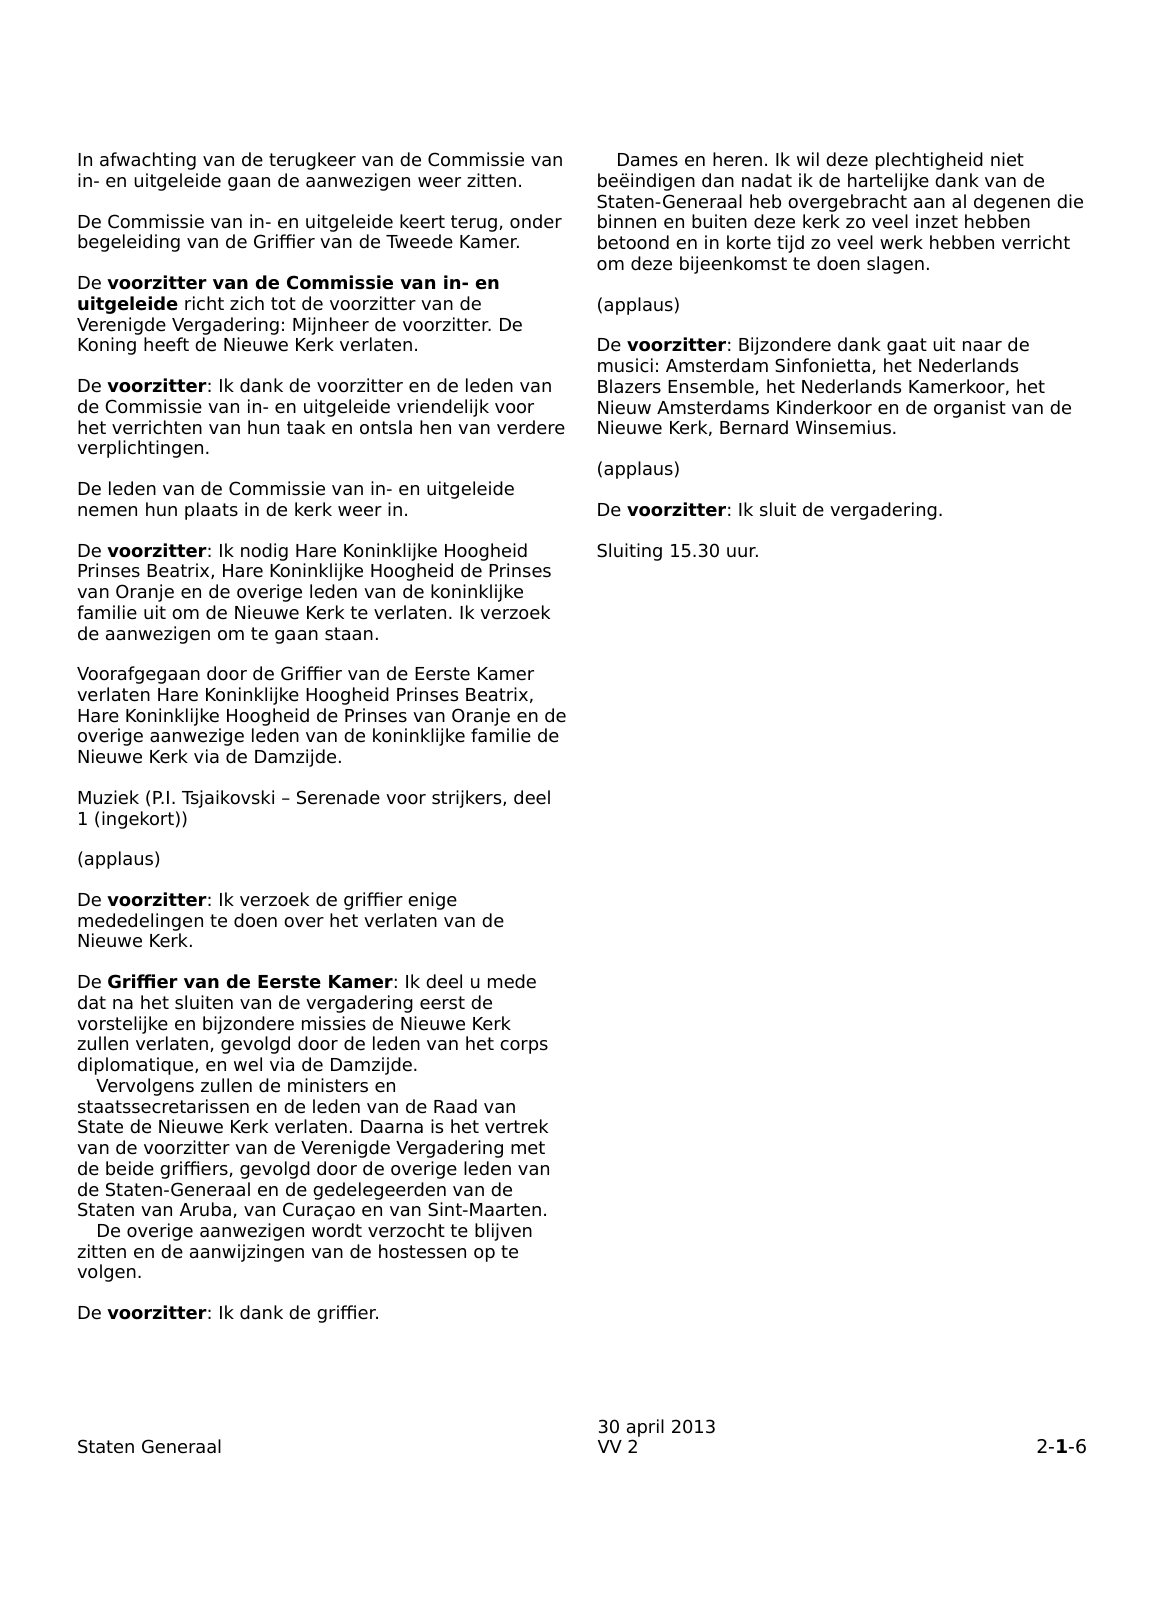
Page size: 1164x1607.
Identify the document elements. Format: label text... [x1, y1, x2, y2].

text Sluiting 15.30 uur. [596, 540, 1087, 561]
text De voorzitter: Ik verzoek de griffier enige mededelingen te doen over het verlaten van de Nieuwe Kerk. [77, 890, 567, 952]
text Dames en heren. Ik wil deze plechtigheid niet beëindigen dan nadat ik de hartelijke dank van de Staten-Generaal heb overgebracht aan al degenen die binnen en buiten deze kerk zo veel inzet hebben betoond en in korte tijd zo veel werk hebben verricht om deze bijeenkomst te doen slagen. [596, 150, 1087, 274]
text (applaus) [596, 459, 1087, 480]
text (applaus) [77, 849, 567, 870]
text De voorzitter: Ik sluit de vergadering. [596, 500, 1087, 520]
text Voorafgegaan door de Griffier van de Eerste Kamer verlaten Hare Koninklijke Hoogheid Prinses Beatrix, Hare Koninklijke Hoogheid de Prinses van Oranje en de overige aanwezige leden van de koninklijke familie de Nieuwe Kerk via de Damzijde. [77, 664, 567, 768]
text De voorzitter van de Commissie van in- en uitgeleide richt zich tot de voorzitter van de Verenigde Vergadering: Mijnheer de voorzitter. De Koning heeft de Nieuwe Kerk verlaten. [77, 273, 567, 356]
text De overige aanwezigen wordt verzocht te blijven zitten en de aanwijzingen van de hostessen op te volgen. [77, 1221, 567, 1283]
text (applaus) [596, 294, 1087, 315]
text De leden van de Commissie van in- en uitgeleide nemen hun plaats in de kerk weer in. [77, 479, 567, 520]
text Muziek (P.I. Tsjaikovski – Serenade voor strijkers, deel 1 (ingekort)) [77, 788, 567, 829]
text De voorzitter: Ik nodig Hare Koninklijke Hoogheid Prinses Beatrix, Hare Koninklijke Hoogheid de Prinses van Oranje en de overige leden van de koninklijke familie uit om de Nieuwe Kerk te verlaten. Ik verzoek de aanwezigen om te gaan staan. [77, 540, 567, 644]
text De voorzitter: Bijzondere dank gaat uit naar de musici: Amsterdam Sinfonietta, het Nederlands Blazers Ensemble, het Nederlands Kamerkoor, het Nieuw Amsterdams Kinderkoor en de organist van de Nieuwe Kerk, Bernard Winsemius. [596, 335, 1087, 439]
text De voorzitter: Ik dank de voorzitter en de leden van de Commissie van in- en uitgeleide vriendelijk voor het verrichten van hun taak en ontsla hen van verdere verplichtingen. [77, 376, 567, 459]
text In afwachting van de terugkeer van de Commissie van in- en uitgeleide gaan de aanwezigen weer zitten. [77, 150, 567, 192]
text Vervolgens zullen de ministers en staatssecretarissen en de leden van de Raad van State de Nieuwe Kerk verlaten. Daarna is het vertrek van de voorzitter van de Verenigde Vergadering met de beide griffiers, gevolgd door de overige leden van de Staten-Generaal en de gedelegeerden van de Staten van Aruba, van Curaçao en van Sint-Maarten. [77, 1076, 567, 1221]
text De Commissie van in- en uitgeleide keert terug, onder begeleiding van de Griffier van de Tweede Kamer. [77, 212, 567, 253]
text De Griffier van de Eerste Kamer: Ik deel u mede dat na het sluiten van de vergadering eerst de vorstelijke en bijzondere missies de Nieuwe Kerk zullen verlaten, gevolgd door de leden van het corps diplomatique, en wel via de Damzijde. [77, 972, 567, 1076]
text De voorzitter: Ik dank de griffier. [77, 1303, 567, 1324]
